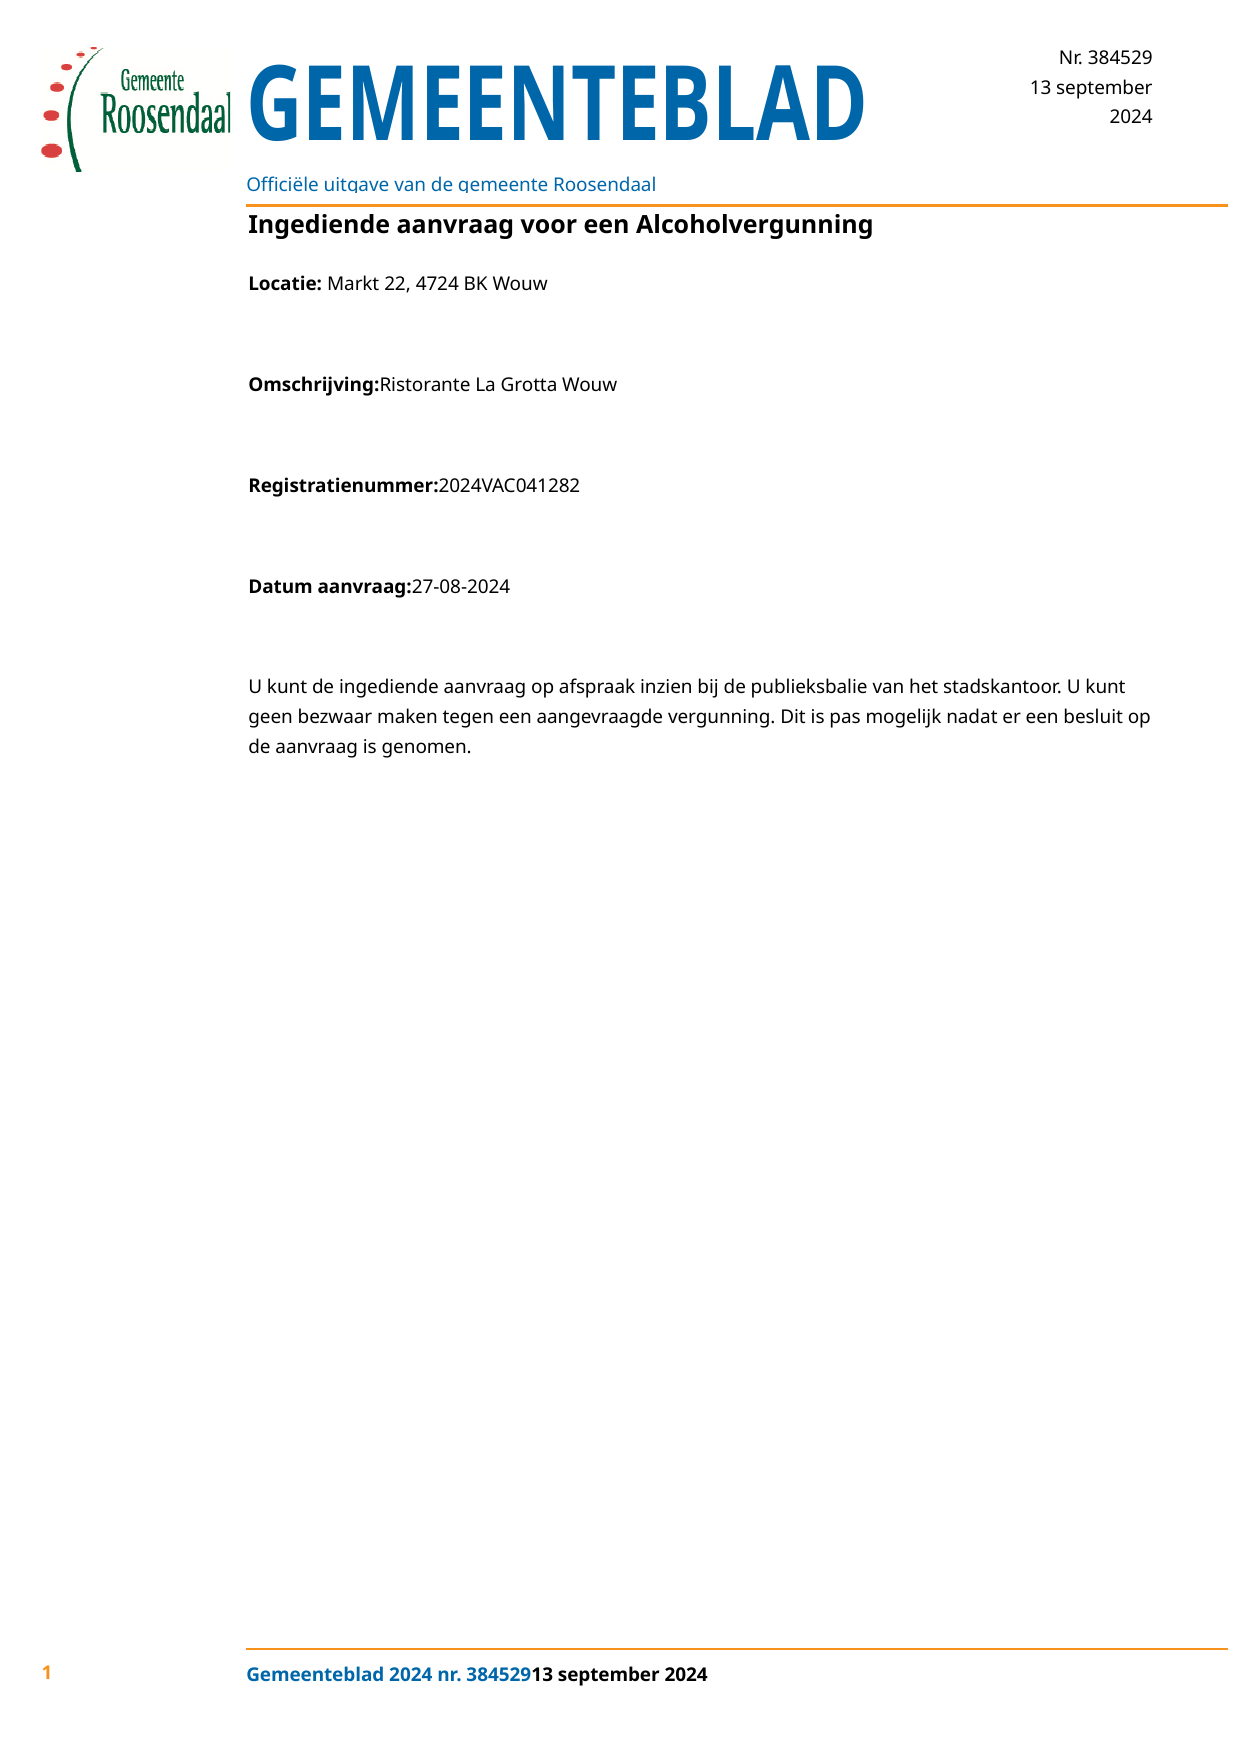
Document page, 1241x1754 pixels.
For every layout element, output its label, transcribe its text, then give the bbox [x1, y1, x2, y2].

text Registratienummer:2024VAC041282 [248, 472, 1152, 498]
text Ingediende aanvraag voor een Alcoholvergunning [248, 207, 1152, 241]
text Locatie: Markt 22, 4724 BK Wouw [248, 270, 1152, 296]
text Omschrijving:Ristorante La Grotta Wouw [248, 371, 1152, 397]
picture [41, 47, 231, 172]
text U kunt de ingediende aanvraag op afspraak inzien bij de publieksbalie van het stadskantoor. U kunt geen bezwaar maken tegen een aangevraagde vergunning. Dit is pas mogelijk nadat er een besluit op de aanvraag is genomen. [248, 674, 1152, 758]
text Datum aanvraag:27-08-2024 [248, 573, 1152, 598]
